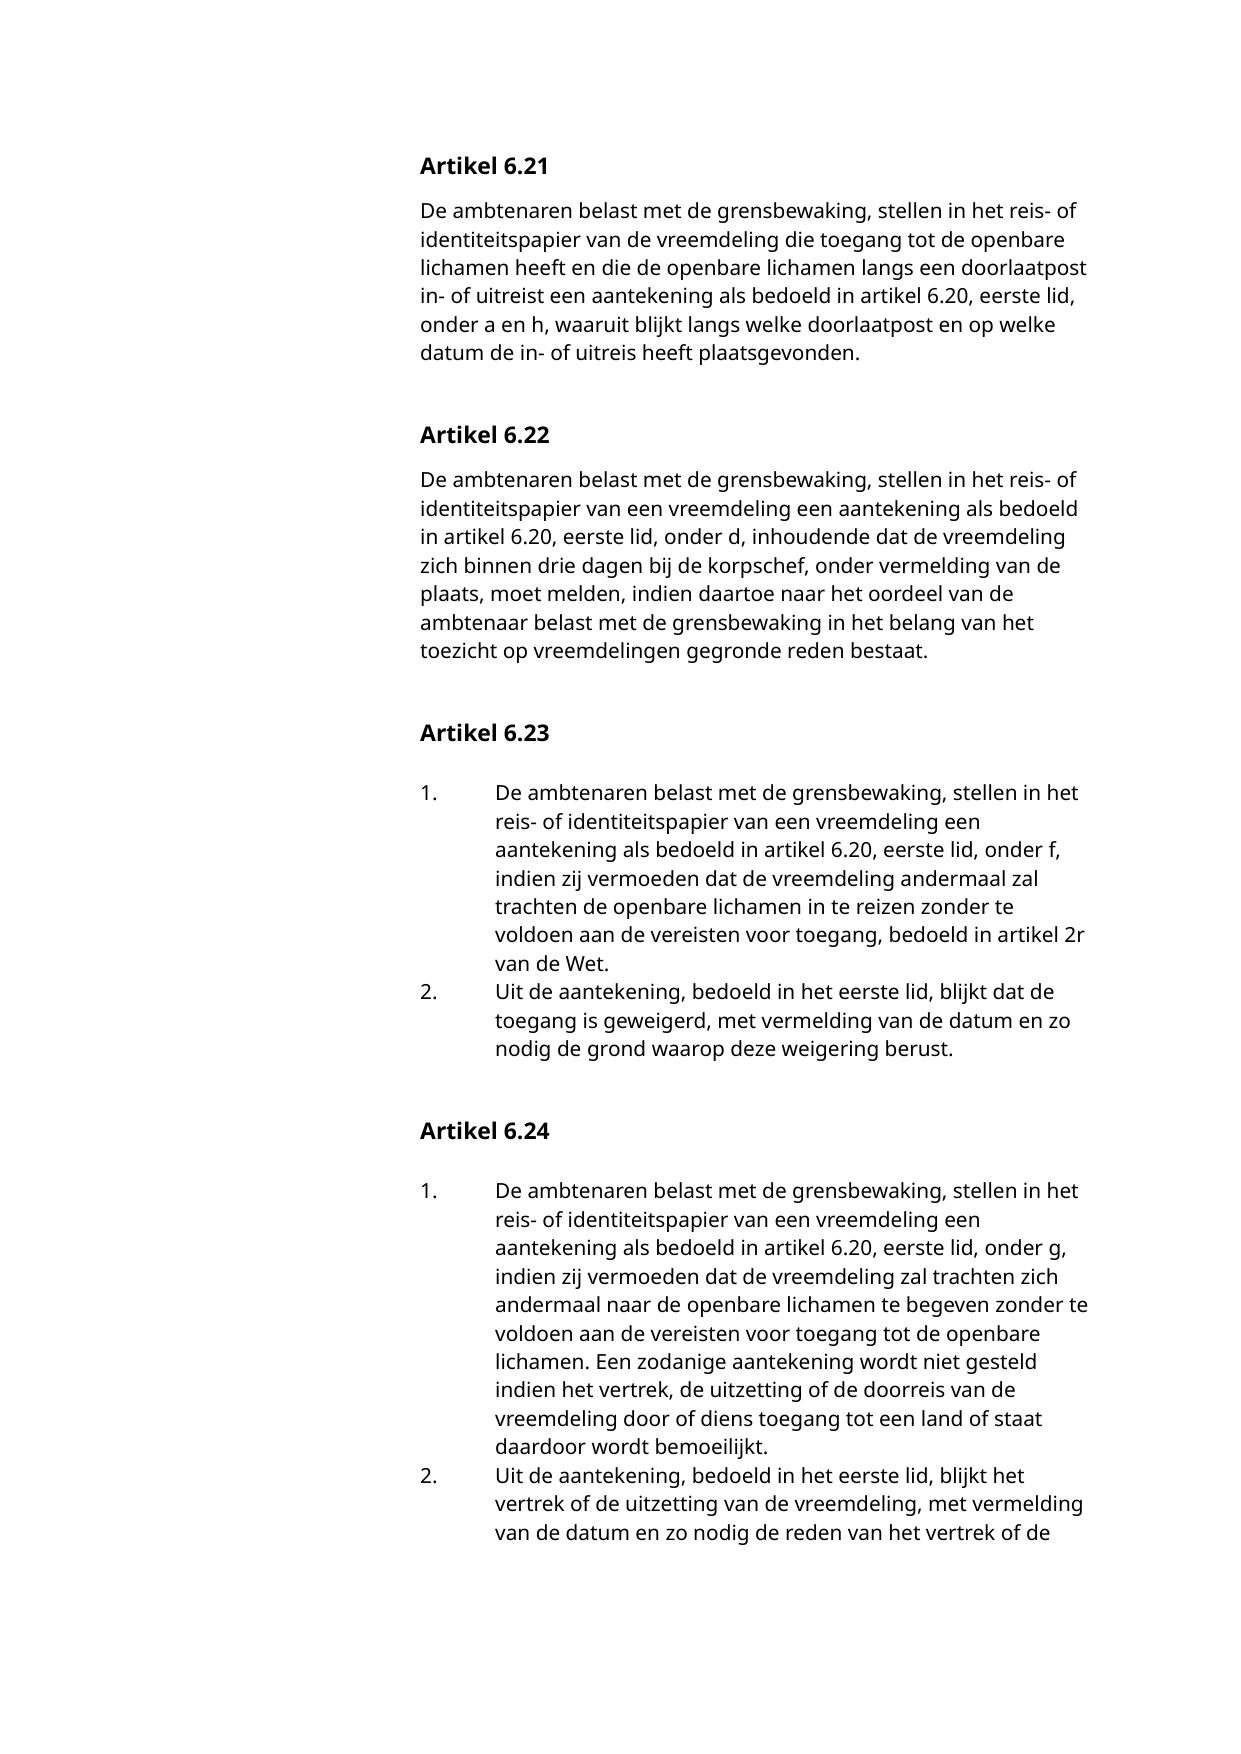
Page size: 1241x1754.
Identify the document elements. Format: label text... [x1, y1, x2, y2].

text De ambtenaren belast met de grensbewaking, stellen in het reis- of identiteitspapier van een vreemdeling een aantekening als bedoeld in artikel 6.20, eerste lid, onder d, inhoudende dat de vreemdeling zich binnen drie dagen bij de korpschef, onder vermelding van de plaats, moet melden, indien daartoe naar het oordeel van de ambtenaar belast met de grensbewaking in het belang van het toezicht op vreemdelingen gegronde reden bestaat. [420, 466, 1090, 665]
list Uit de aantekening, bedoeld in het eerste lid, blijkt dat de toegang is geweigerd, met vermelding van de datum en zo nodig de grond waarop deze weigering berust. [420, 977, 1090, 1063]
subtitle Artikel 6.21 [420, 150, 1090, 181]
subtitle Artikel 6.22 [420, 419, 1090, 451]
list Uit de aantekening, bedoeld in het eerste lid, blijkt het vertrek of de uitzetting van de vreemdeling, met vermelding van de datum en zo nodig de reden van het vertrek of de [420, 1461, 1090, 1546]
list De ambtenaren belast met de grensbewaking, stellen in het reis- of identiteitspapier van een vreemdeling een aantekening als bedoeld in artikel 6.20, eerste lid, onder g, indien zij vermoeden dat de vreemdeling zal trachten zich andermaal naar de openbare lichamen te begeven zonder te voldoen aan de vereisten voor toegang tot de openbare lichamen. Een zodanige aantekening wordt niet gesteld indien het vertrek, de uitzetting of de doorreis van de vreemdeling door of diens toegang tot een land of staat daardoor wordt bemoeilijkt. [420, 1177, 1090, 1461]
list De ambtenaren belast met de grensbewaking, stellen in het reis- of identiteitspapier van een vreemdeling een aantekening als bedoeld in artikel 6.20, eerste lid, onder f, indien zij vermoeden dat de vreemdeling andermaal zal trachten de openbare lichamen in te reizen zonder te voldoen aan de vereisten voor toegang, bedoeld in artikel 2r van de Wet. [420, 778, 1090, 977]
text De ambtenaren belast met de grensbewaking, stellen in het reis- of identiteitspapier van de vreemdeling die toegang tot de openbare lichamen heeft en die de openbare lichamen langs een doorlaatpost in- of uitreist een aantekening als bedoeld in artikel 6.20, eerste lid, onder a en h, waaruit blijkt langs welke doorlaatpost en op welke datum de in- of uitreis heeft plaatsgevonden. [420, 196, 1090, 367]
subtitle Artikel 6.24 [420, 1115, 1090, 1147]
subtitle Artikel 6.23 [420, 717, 1090, 748]
